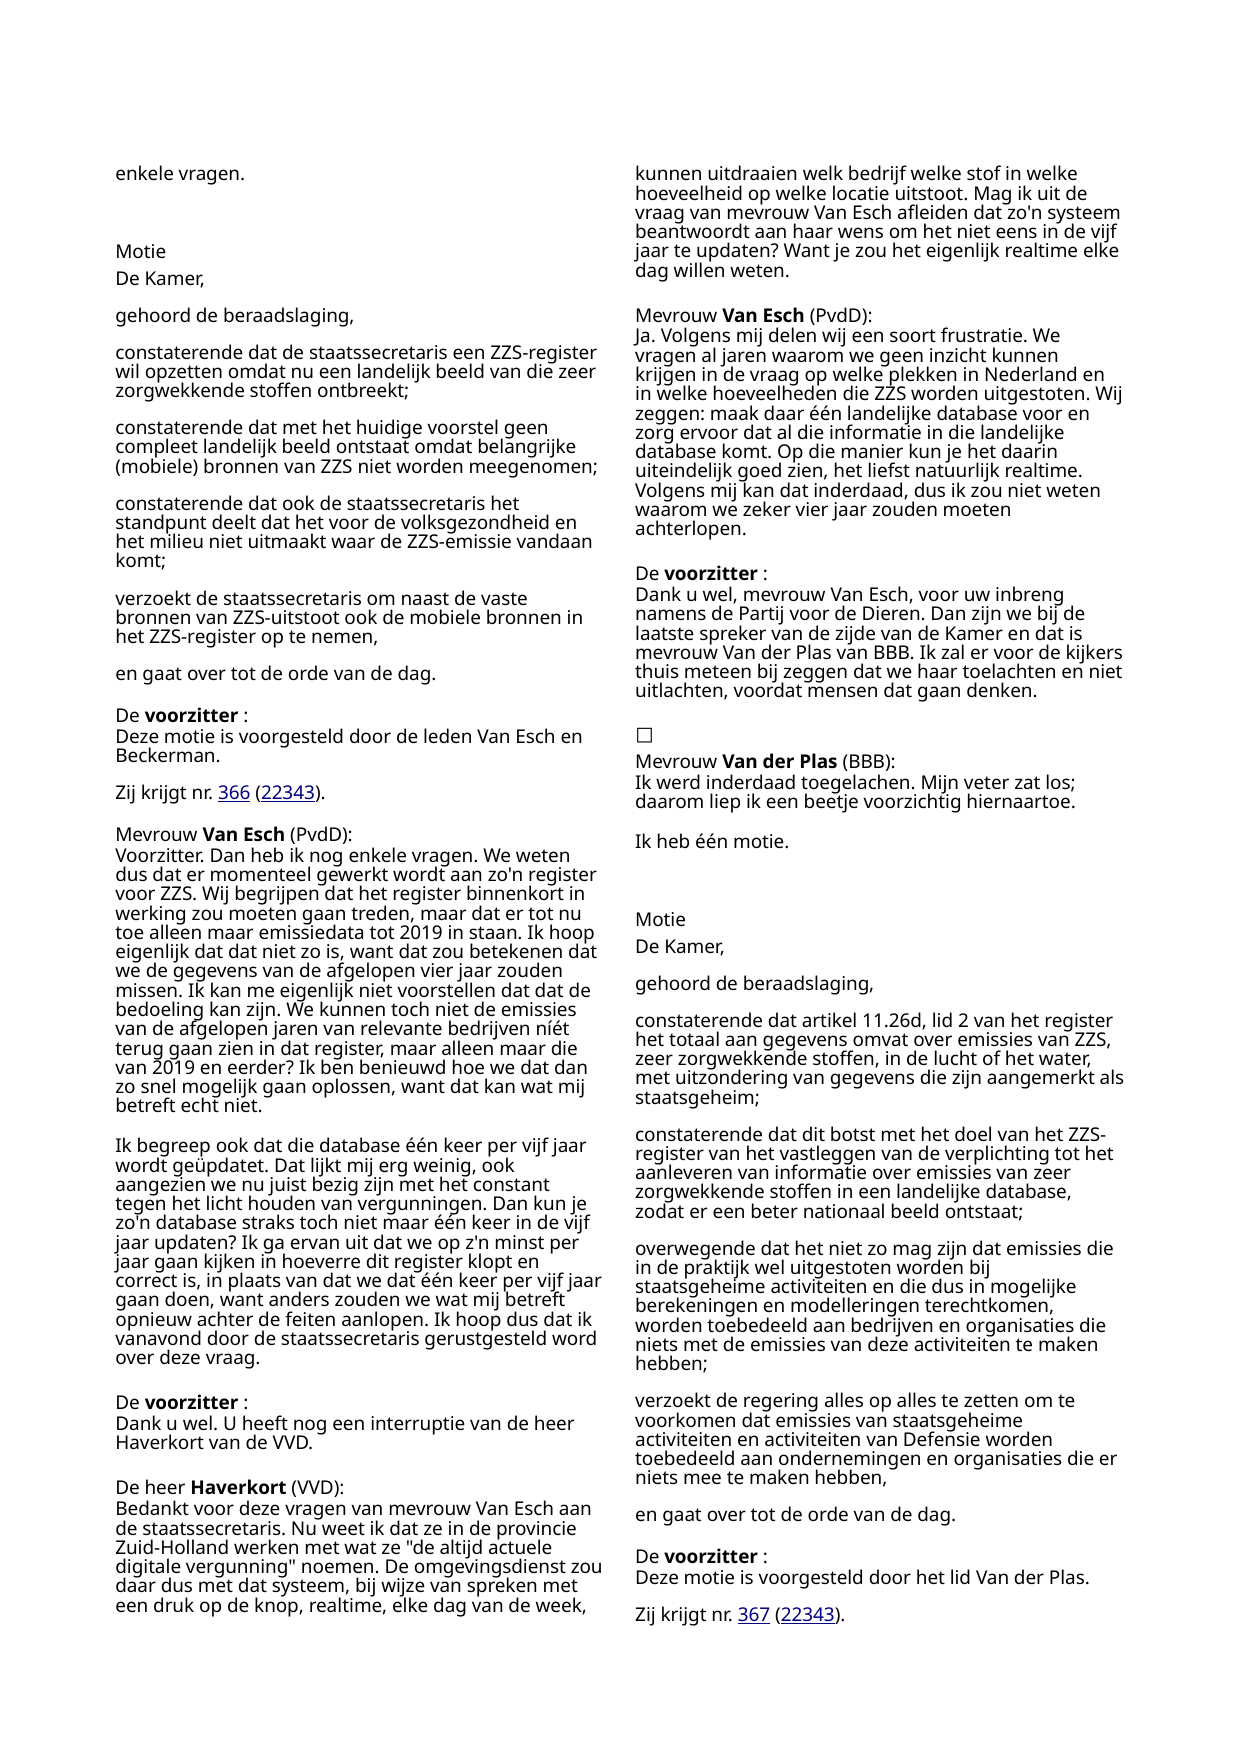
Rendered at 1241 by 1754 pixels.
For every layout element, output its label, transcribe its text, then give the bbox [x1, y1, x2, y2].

text constaterende dat ook de staatssecretaris het standpunt deelt dat het voor de volksgezondheid en het milieu niet uitmaakt waar de ZZS-emissie vandaan komt; [115, 495, 605, 572]
text Zij krijgt nr. 367 (22343). [635, 1606, 1125, 1625]
text Dank u wel. U heeft nog een interruptie van de heer Haverkort van de VVD. [115, 1415, 605, 1454]
text Ik heb één motie. [635, 833, 1125, 852]
text overwegende dat het niet zo mag zijn dat emissies die in de praktijk wel uitgestoten worden bij staatsgeheime activiteiten en die dus in mogelijke berekeningen en modelleringen terechtkomen, worden toebedeeld aan bedrijven en organisaties die niets met de emissies van deze activiteiten te maken hebben; [635, 1240, 1125, 1374]
text De heer Haverkort (VVD): [115, 1474, 605, 1500]
text kunnen uitdraaien welk bedrijf welke stof in welke hoeveelheid op welke locatie uitstoot. Mag ik uit de vraag van mevrouw Van Esch afleiden dat zo'n systeem beantwoordt aan haar wens om het niet eens in de vijf jaar te updaten? Want je zou het eigenlijk realtime elke dag willen weten. [635, 165, 1125, 281]
text De voorzitter : [115, 1389, 605, 1415]
text Bedankt voor deze vragen van mevrouw Van Esch aan de staatssecretaris. Nu weet ik dat ze in de provincie Zuid-Holland werken met wat ze "de altijd actuele digitale vergunning" noemen. De omgevingsdienst zou daar dus met dat systeem, bij wijze van spreken met een druk op de knop, realtime, elke dag van de week, [115, 1500, 605, 1616]
text verzoekt de regering alles op alles te zetten om te voorkomen dat emissies van staatsgeheime activiteiten en activiteiten van Defensie worden toebedeeld aan ondernemingen en organisaties die er niets mee te maken hebben, [635, 1392, 1125, 1489]
text Deze motie is voorgesteld door het lid Van der Plas. [635, 1569, 1125, 1588]
text Ja. Volgens mij delen wij een soort frustratie. We vragen al jaren waarom we geen inzicht kunnen krijgen in de vraag op welke plekken in Nederland en in welke hoeveelheden die ZZS worden uitgestoten. Wij zeggen: maak daar één landelijke database voor en zorg ervoor dat al die informatie in die landelijke database komt. Op die manier kun je het daarin uiteindelijk goed zien, het liefst natuurlijk realtime. Volgens mij kan dat inderdaad, dus ik zou niet weten waarom we zeker vier jaar zouden moeten achterlopen. [635, 327, 1125, 539]
text Voorzitter. Dan heb ik nog enkele vragen. We weten dus dat er momenteel gewerkt wordt aan zo'n register voor ZZS. Wij begrijpen dat het register binnenkort in werking zou moeten gaan treden, maar dat er tot nu toe alleen maar emissiedata tot 2019 in staan. Ik hoop eigenlijk dat dat niet zo is, want dat zou betekenen dat we de gegevens van de afgelopen vier jaar zouden missen. Ik kan me eigenlijk niet voorstellen dat dat de bedoeling kan zijn. We kunnen toch niet de emissies van de afgelopen jaren van relevante bedrijven níét terug gaan zien in dat register, maar alleen maar die van 2019 en eerder? Ik ben benieuwd hoe we dat dan zo snel mogelijk gaan oplossen, want dat kan wat mij betreft echt niet. [115, 847, 605, 1117]
text Ik werd inderdaad toegelachen. Mijn veter zat los; daarom liep ik een beetje voorzichtig hiernaartoe. [635, 774, 1125, 812]
text Dank u wel, mevrouw Van Esch, voor uw inbreng namens de Partij voor de Dieren. Dan zijn we bij de laatste spreker van de zijde van de Kamer en dat is mevrouw Van der Plas van BBB. Ik zal er voor de kijkers thuis meteen bij zeggen dat we haar toelachten en niet uitlachten, voordat mensen dat gaan denken. [635, 586, 1125, 702]
text Zij krijgt nr. 366 (22343). [115, 784, 605, 803]
text verzoekt de staatssecretaris om naast de vaste bronnen van ZZS-uitstoot ook de mobiele bronnen in het ZZS-register op te nemen, [115, 589, 605, 647]
text en gaat over tot de orde van de dag. [115, 665, 605, 684]
text constaterende dat dit botst met het doel van het ZZS-register van het vastleggen van de verplichting tot het aanleveren van informatie over emissies van zeer zorgwekkende stoffen in een landelijke database, zodat er een beter nationaal beeld ontstaat; [635, 1126, 1125, 1222]
text De voorzitter : [635, 560, 1125, 586]
text Mevrouw Van der Plas (BBB): [635, 748, 1125, 774]
text De voorzitter : [115, 702, 605, 728]
text en gaat over tot de orde van de dag. [635, 1506, 1125, 1526]
text Mevrouw Van Esch (PvdD): [635, 302, 1125, 327]
text constaterende dat met het huidige voorstel geen compleet landelijk beeld ontstaat omdat belangrijke (mobiele) bronnen van ZZS niet worden meegenomen; [115, 419, 605, 477]
text constaterende dat artikel 11.26d, lid 2 van het register het totaal aan gegevens omvat over emissies van ZZS, zeer zorgwekkende stoffen, in de lucht of het water, met uitzondering van gegevens die zijn aangemerkt als staatsgeheim; [635, 1012, 1125, 1108]
text De voorzitter : [635, 1543, 1125, 1569]
text Motie [635, 906, 1125, 932]
text Deze motie is voorgesteld door de leden Van Esch en Beckerman. [115, 728, 605, 766]
text De Kamer, [115, 270, 605, 289]
text gehoord de beraadslaging, [635, 974, 1125, 994]
text Motie [115, 238, 605, 264]
text Ik begreep ook dat die database één keer per vijf jaar wordt geüpdatet. Dat lijkt mij erg weinig, ook aangezien we nu juist bezig zijn met het constant tegen het licht houden van vergunningen. Dan kun je zo'n database straks toch niet maar één keer in de vijf jaar updaten? Ik ga ervan uit dat we op z'n minst per jaar gaan kijken in hoeverre dit register klopt en correct is, in plaats van dat we dat één keer per vijf jaar gaan doen, want anders zouden we wat mij betreft opnieuw achter de feiten aanlopen. Ik hoop dus dat ik vanavond door de staatssecretaris gerustgesteld word over deze vraag. [115, 1137, 605, 1368]
text ⬜ [635, 722, 1125, 748]
text gehoord de beraadslaging, [115, 307, 605, 326]
text De Kamer, [635, 938, 1125, 957]
text constaterende dat de staatssecretaris een ZZS-register wil opzetten omdat nu een landelijk beeld van die zeer zorgwekkende stoffen ontbreekt; [115, 344, 605, 401]
text enkele vragen. [115, 165, 605, 184]
text Mevrouw Van Esch (PvdD): [115, 821, 605, 847]
